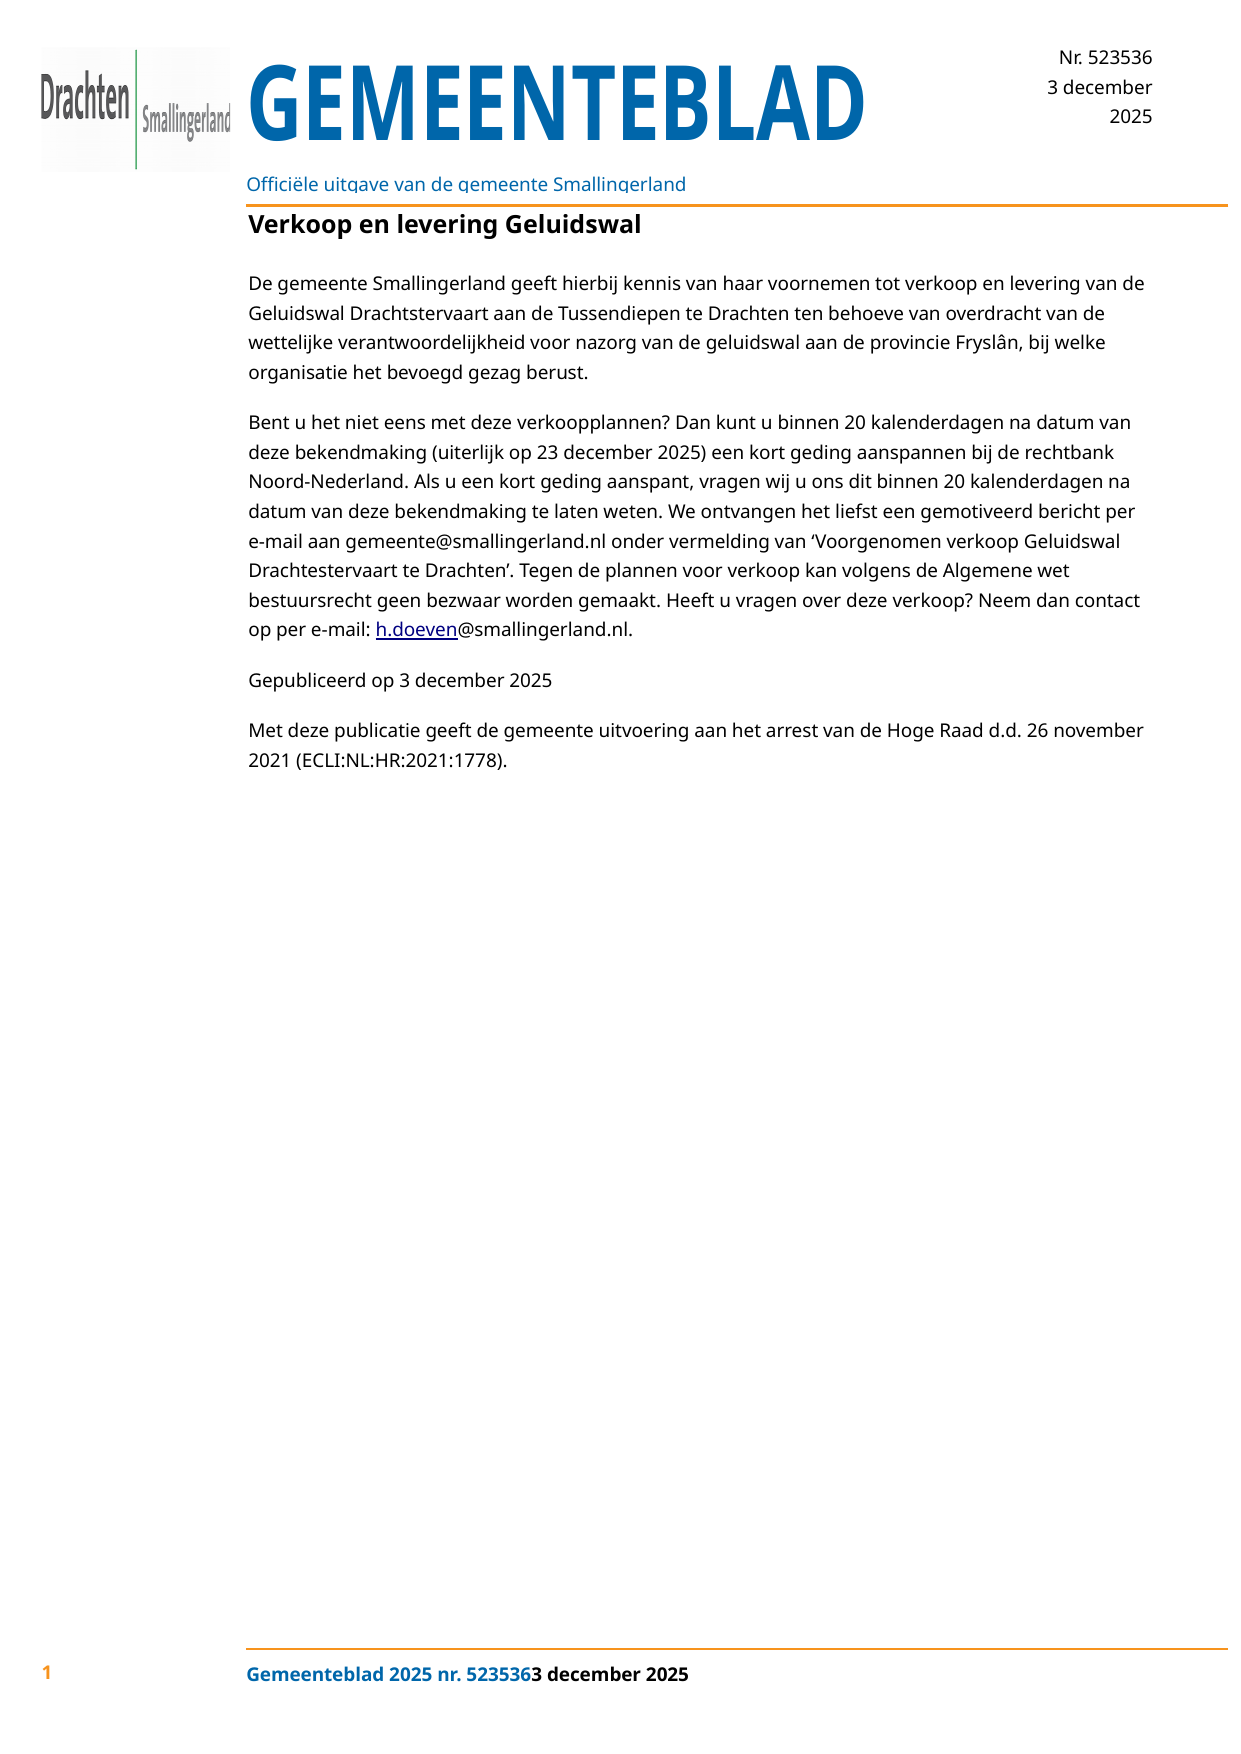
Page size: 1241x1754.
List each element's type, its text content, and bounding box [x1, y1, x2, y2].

text De gemeente Smallingerland geeft hierbij kennis van haar voornemen tot verkoop en levering van de Geluidswal Drachtstervaart aan de Tussendiepen te Drachten ten behoeve van overdracht van de wettelijke verantwoordelijkheid voor nazorg van de geluidswal aan de provincie Fryslân, bij welke organisatie het bevoegd gezag berust. [248, 270, 1152, 385]
text Bent u het niet eens met deze verkoopplannen? Dan kunt u binnen 20 kalenderdagen na datum van deze bekendmaking (uiterlijk op 23 december 2025) een kort geding aanspannen bij de rechtbank Noord-Nederland. Als u een kort geding aanspant, vragen wij u ons dit binnen 20 kalenderdagen na datum van deze bekendmaking te laten weten. We ontvangen het liefst een gemotiveerd bericht per e-mail aan gemeente@smallingerland.nl onder vermelding van ‘Voorgenomen verkoop Geluidswal Drachtestervaart te Drachten’. Tegen de plannen voor verkoop kan volgens de Algemene wet bestuursrecht geen bezwaar worden gemaakt. Heeft u vragen over deze verkoop? Neem dan contact op per e-mail: h.doeven@smallingerland.nl. [248, 409, 1152, 642]
picture [41, 47, 231, 172]
text Gepubliceerd op 3 december 2025 [248, 667, 1152, 693]
text Verkoop en levering Geluidswal [248, 207, 1152, 241]
text Met deze publicatie geeft de gemeente uitvoering aan het arrest van de Hoge Raad d.d. 26 november 2021 (ECLI:NL:HR:2021:1778). [248, 717, 1152, 773]
